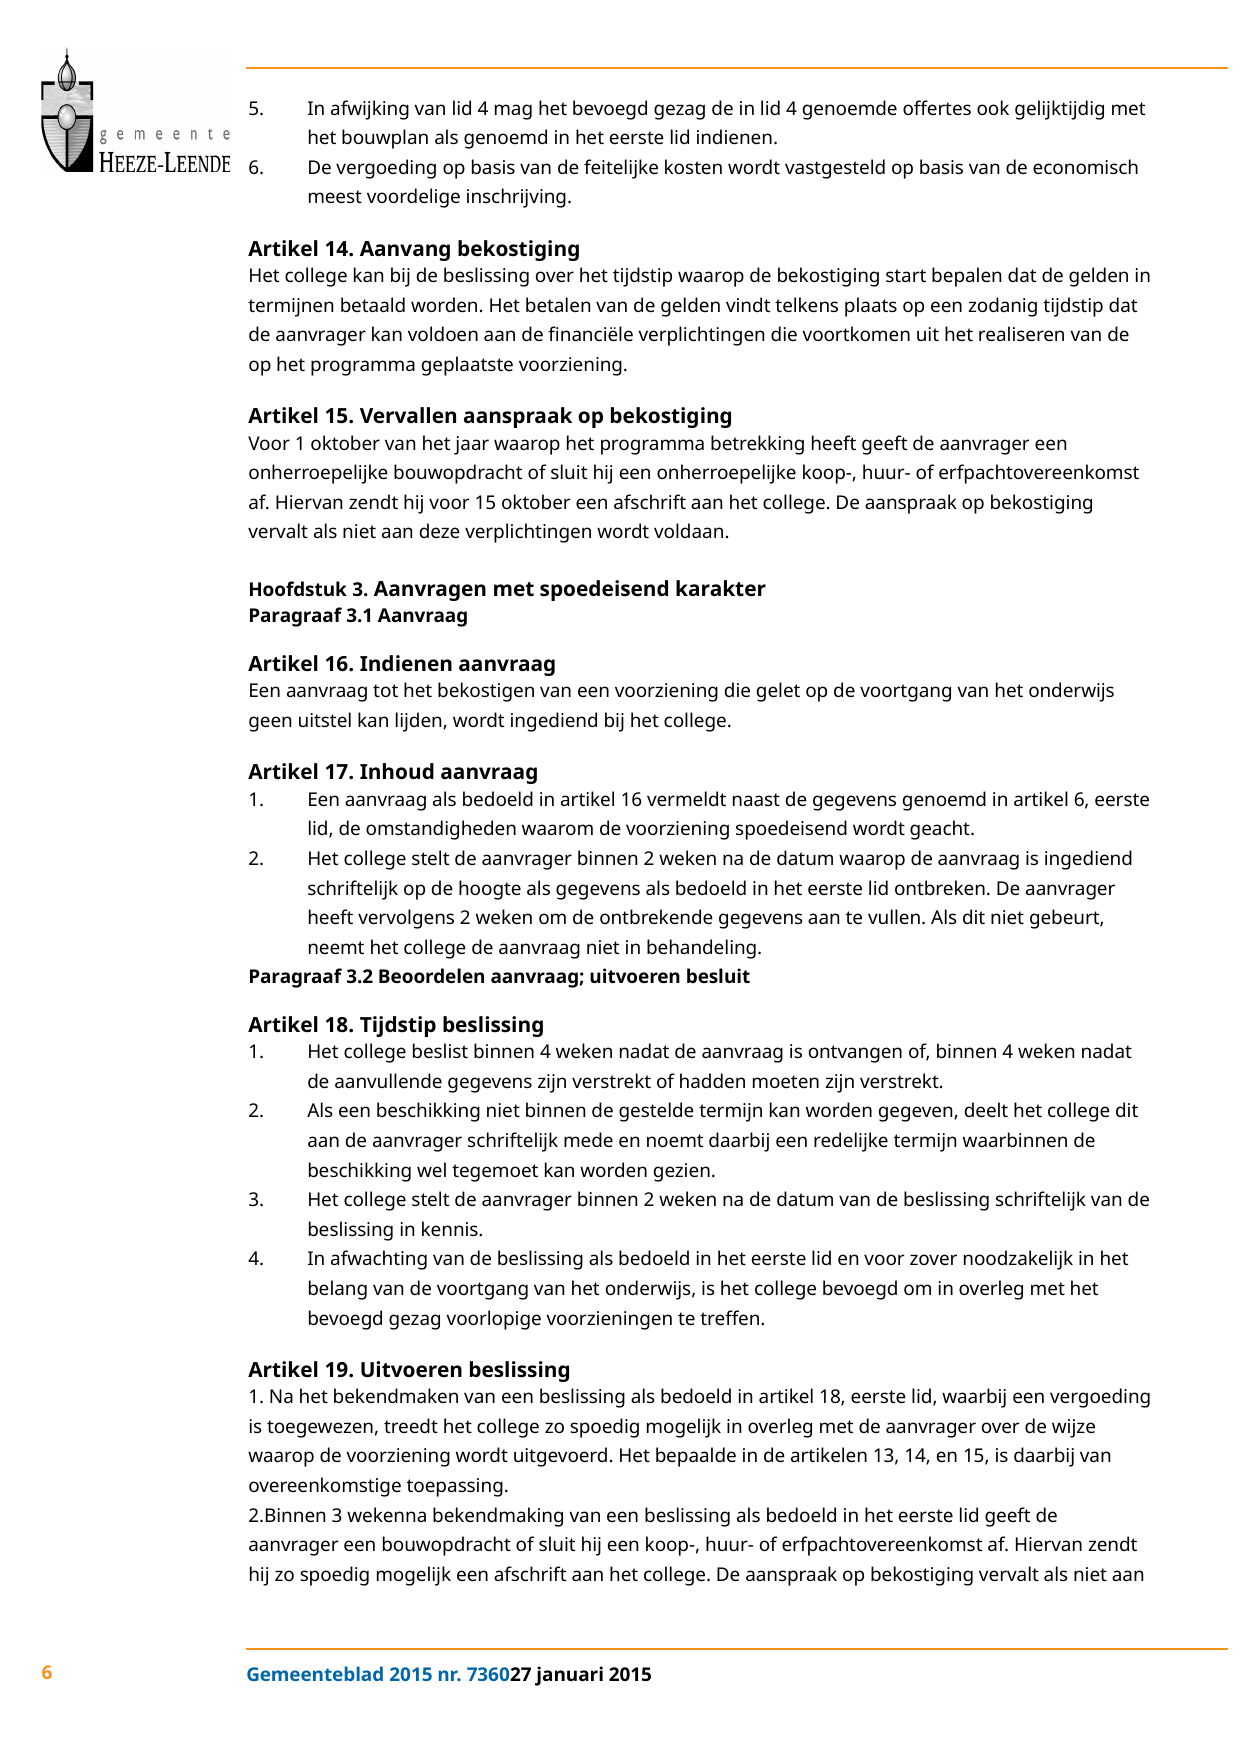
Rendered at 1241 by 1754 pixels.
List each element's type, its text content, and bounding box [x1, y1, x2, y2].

list Het college beslist binnen 4 weken nadat de aanvraag is ontvangen of, binnen 4 weken nadat de aanvullende gegevens zijn verstrekt of hadden moeten zijn verstrekt. [248, 1038, 1152, 1094]
text Een aanvraag tot het bekostigen van een voorziening die gelet op de voortgang van het onderwijs geen uitstel kan lijden, wordt ingediend bij het college. [248, 677, 1152, 733]
list In afwijking van lid 4 mag het bevoegd gezag de in lid 4 genoemde offertes ook gelijktijdig met het bouwplan als genoemd in het eerste lid indienen. [248, 95, 1152, 150]
text Artikel 15. Vervallen aanspraak op bekostiging [248, 402, 1152, 430]
text Het college kan bij de beslissing over het tijdstip waarop de bekostiging start bepalen dat de gelden in termijnen betaald worden. Het betalen van de gelden vindt telkens plaats op een zodanig tijdstip dat de aanvrager kan voldoen aan de financiële verplichtingen die voortkomen uit het realiseren van de op het programma geplaatste voorziening. [248, 262, 1152, 377]
text Paragraaf 3.2 Beoordelen aanvraag; uitvoeren besluit [248, 963, 1152, 989]
text Artikel 17. Inhoud aanvraag [248, 757, 1152, 786]
text Voor 1 oktober van het jaar waarop het programma betrekking heeft geeft de aanvrager een onherroepelijke bouwopdracht of sluit hij een onherroepelijke koop-, huur- of erfpachtovereenkomst af. Hiervan zendt hij voor 15 oktober een afschrift aan het college. De aanspraak op bekostiging vervalt als niet aan deze verplichtingen wordt voldaan. [248, 430, 1152, 544]
text Hoofdstuk 3. Aanvragen met spoedeisend karakter [248, 574, 1152, 602]
list De vergoeding op basis van de feitelijke kosten wordt vastgesteld op basis van de economisch meest voordelige inschrijving. [248, 154, 1152, 209]
text Artikel 16. Indienen aanvraag [248, 649, 1152, 677]
list In afwachting van de beslissing als bedoeld in het eerste lid en voor zover noodzakelijk in het belang van de voortgang van het onderwijs, is het college bevoegd om in overleg met het bevoegd gezag voorlopige voorzieningen te treffen. [248, 1246, 1152, 1330]
list Een aanvraag als bedoeld in artikel 16 vermeldt naast de gegevens genoemd in artikel 6, eerste lid, de omstandigheden waarom de voorziening spoedeisend wordt geacht. [248, 786, 1152, 841]
text Artikel 18. Tijdstip beslissing [248, 1010, 1152, 1038]
list Als een beschikking niet binnen de gestelde termijn kan worden gegeven, deelt het college dit aan de aanvrager schriftelijk mede en noemt daarbij een redelijke termijn waarbinnen de beschikking wel tegemoet kan worden gezien. [248, 1098, 1152, 1182]
text Artikel 19. Uitvoeren beslissing [248, 1355, 1152, 1383]
text Paragraaf 3.1 Aanvraag [248, 602, 1152, 628]
text 1. Na het bekendmaken van een beslissing als bedoeld in artikel 18, eerste lid, waarbij een vergoeding is toegewezen, treedt het college zo spoedig mogelijk in overleg met de aanvrager over de wijze waarop de voorziening wordt uitgevoerd. Het bepaalde in de artikelen 13, 14, en 15, is daarbij van overeenkomstige toepassing. [248, 1383, 1152, 1498]
list Het college stelt de aanvrager binnen 2 weken na de datum van de beslissing schriftelijk van de beslissing in kennis. [248, 1186, 1152, 1242]
text Artikel 14. Aanvang bekostiging [248, 234, 1152, 262]
picture [41, 47, 231, 172]
text 2.Binnen 3 wekenna bekendmaking van een beslissing als bedoeld in het eerste lid geeft de aanvrager een bouwopdracht of sluit hij een koop-, huur- of erfpachtovereenkomst af. Hiervan zendt hij zo spoedig mogelijk een afschrift aan het college. De aanspraak op bekostiging vervalt als niet aan [248, 1502, 1152, 1587]
list Het college stelt de aanvrager binnen 2 weken na de datum waarop de aanvraag is ingediend schriftelijk op de hoogte als gegevens als bedoeld in het eerste lid ontbreken. De aanvrager heeft vervolgens 2 weken om de ontbrekende gegevens aan te vullen. Als dit niet gebeurt, neemt het college de aanvraag niet in behandeling. [248, 845, 1152, 959]
